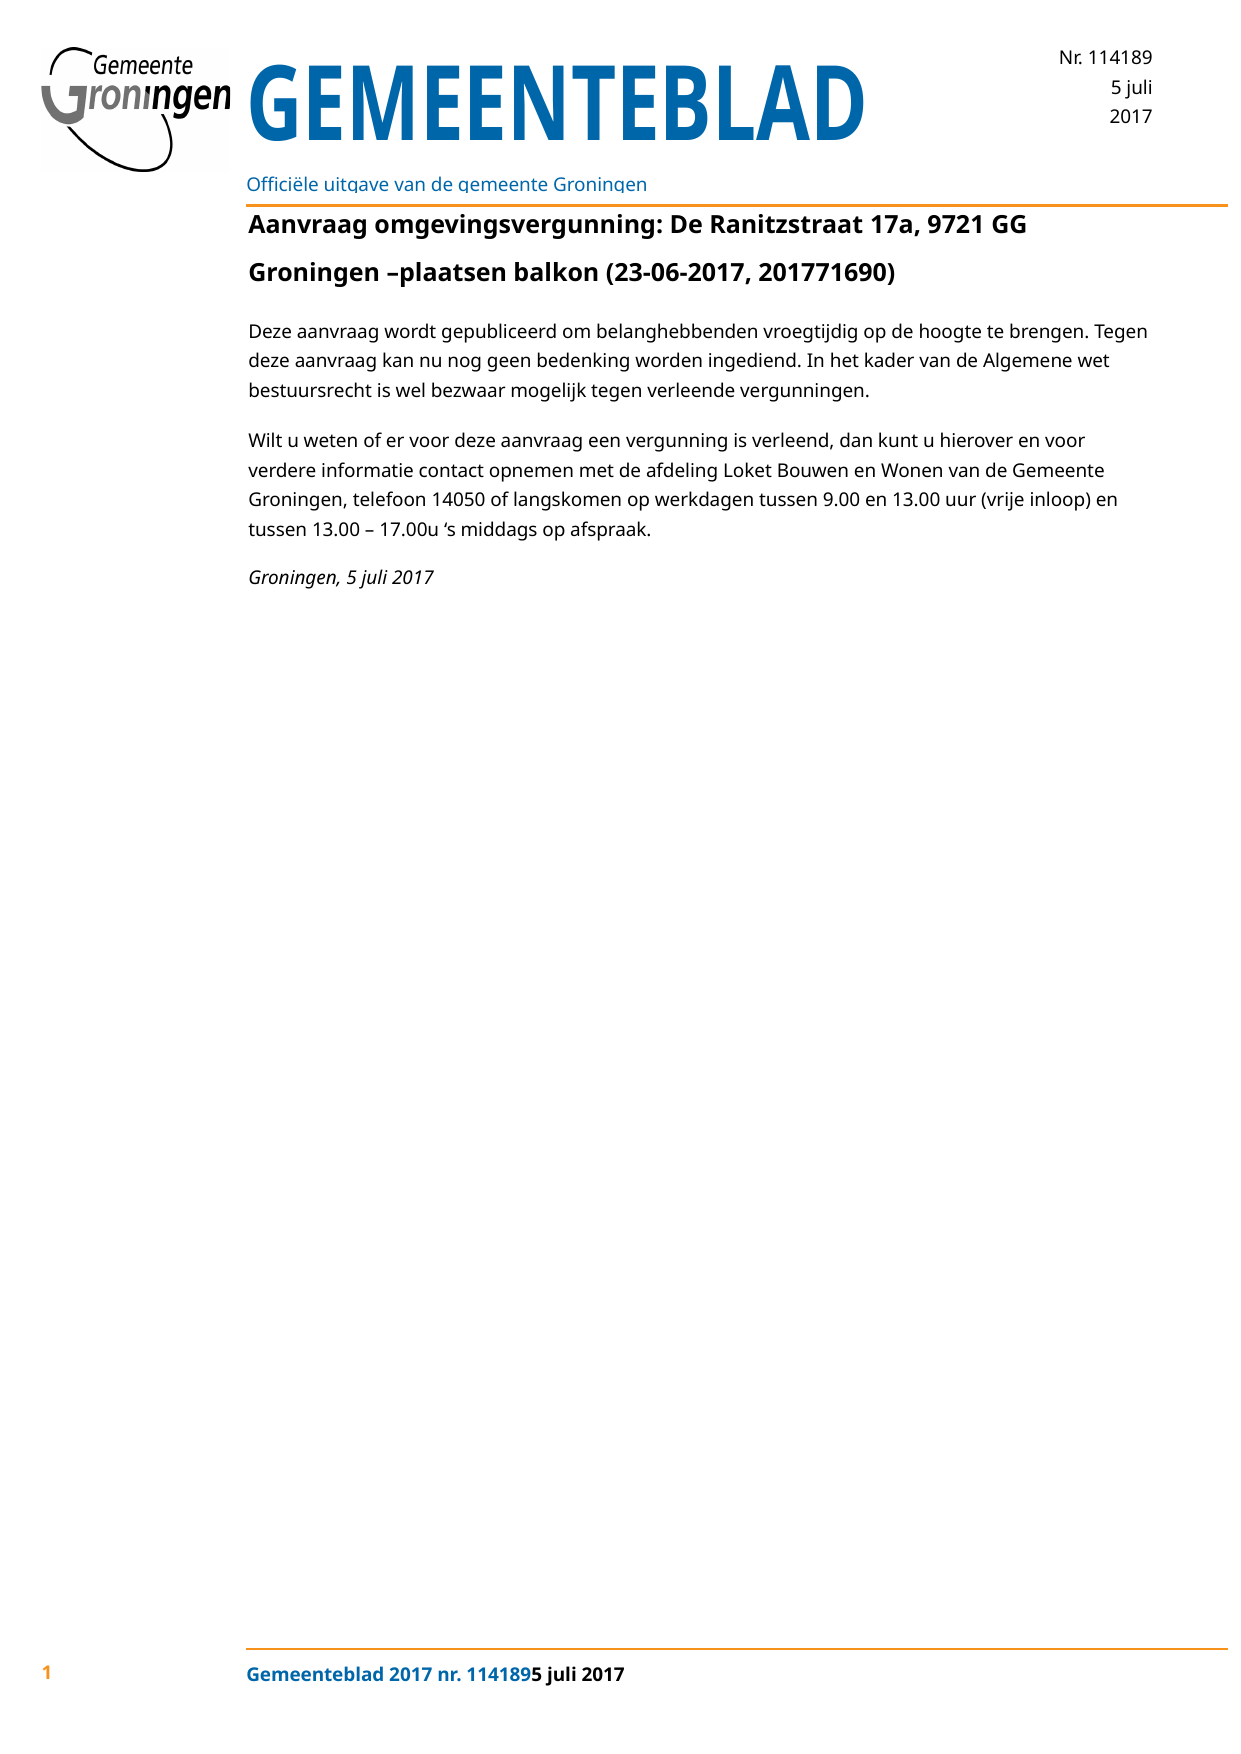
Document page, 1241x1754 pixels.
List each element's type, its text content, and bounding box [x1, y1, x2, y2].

text Groningen, 5 juli 2017 [248, 564, 1152, 590]
text Aanvraag omgevingsvergunning: De Ranitzstraat 17a, 9721 GG Groningen –plaatsen balkon (23-06-2017, 201771690) [248, 207, 1152, 288]
text Wilt u weten of er voor deze aanvraag een vergunning is verleend, dan kunt u hierover en voor verdere informatie contact opnemen met de afdeling Loket Bouwen en Wonen van de Gemeente Groningen, telefoon 14050 of langskomen op werkdagen tussen 9.00 en 13.00 uur (vrije inloop) en tussen 13.00 – 17.00u ‘s middags op afspraak. [248, 427, 1152, 542]
picture [41, 47, 231, 172]
text Deze aanvraag wordt gepubliceerd om belanghebbenden vroegtijdig op de hoogte te brengen. Tegen deze aanvraag kan nu nog geen bedenking worden ingediend. In het kader van de Algemene wet bestuursrecht is wel bezwaar mogelijk tegen verleende vergunningen. [248, 318, 1152, 403]
